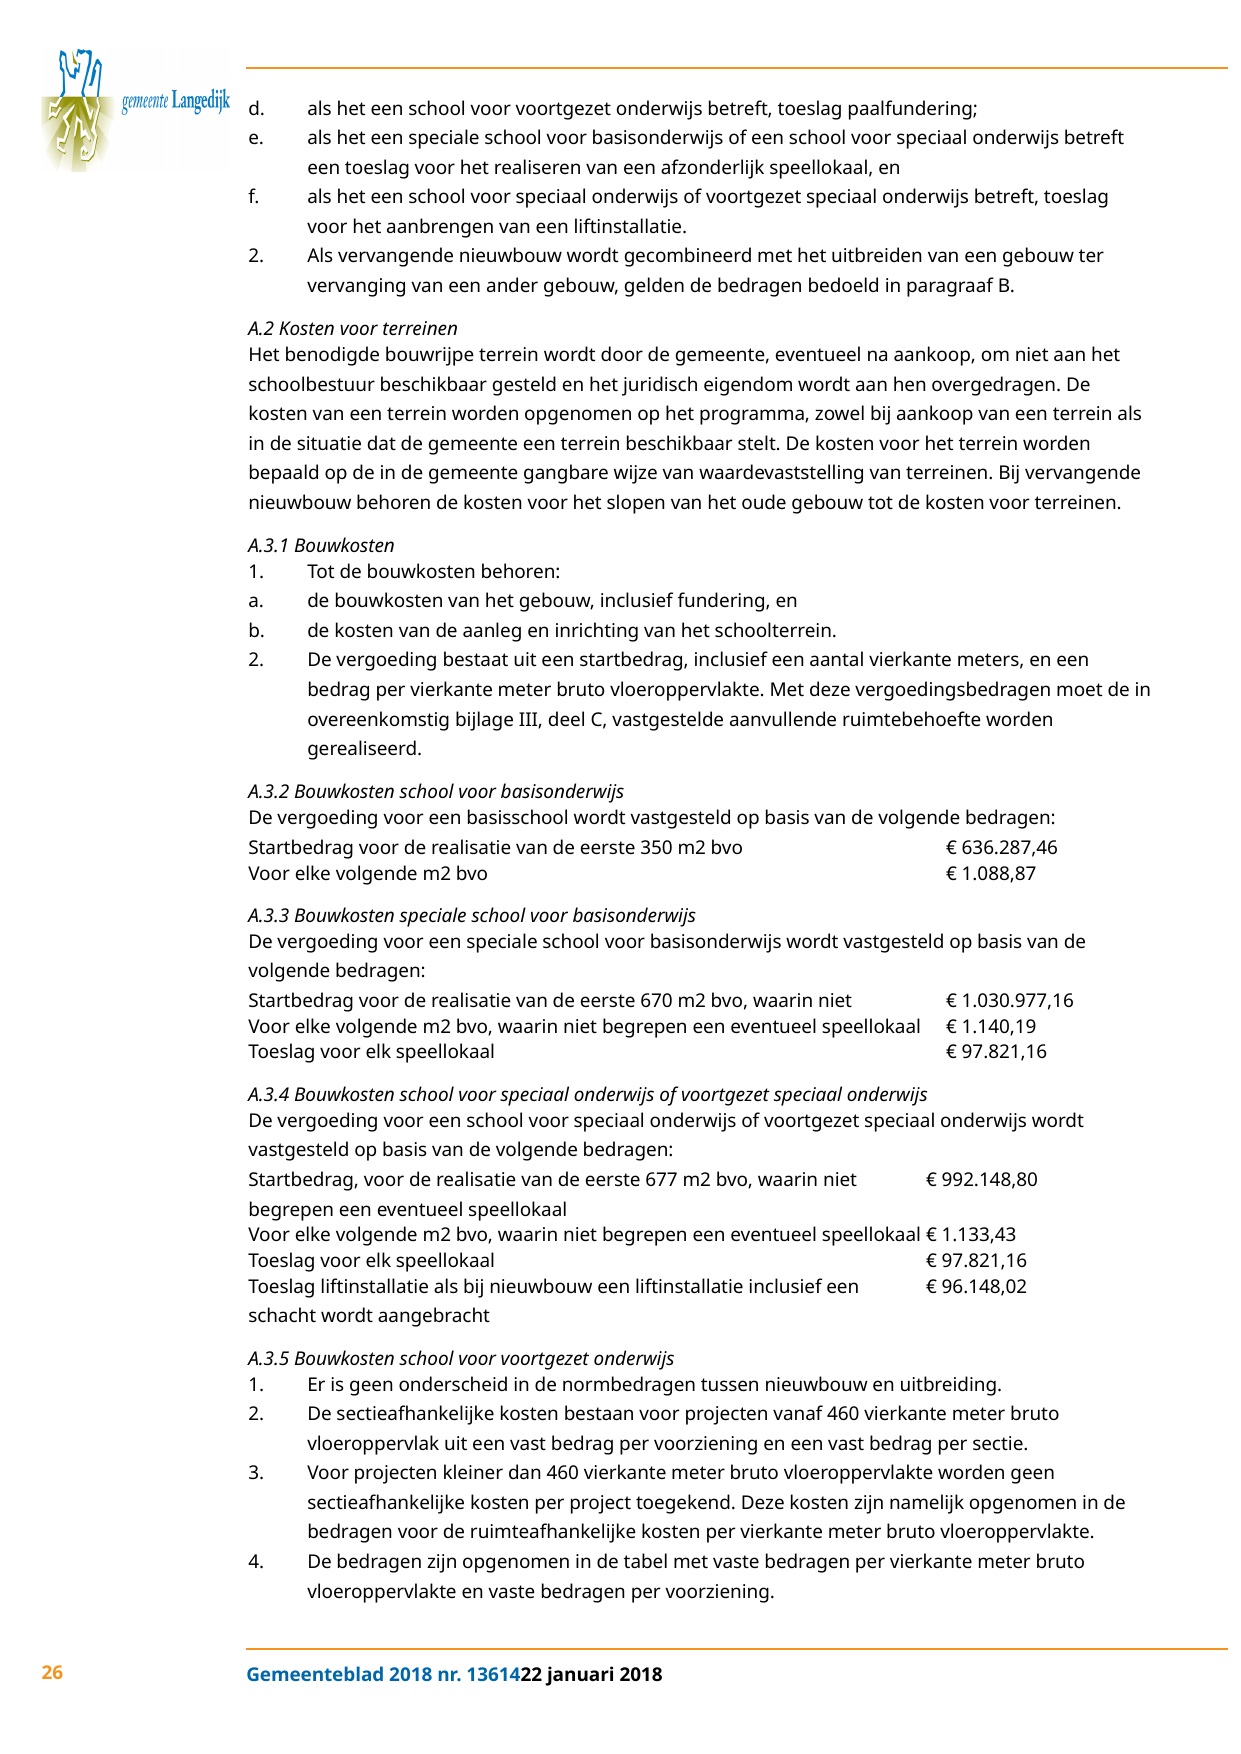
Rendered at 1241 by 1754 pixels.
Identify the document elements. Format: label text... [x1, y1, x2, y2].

list De vergoeding bestaat uit een startbedrag, inclusief een aantal vierkante meters, en een bedrag per vierkante meter bruto vloeroppervlakte. Met deze vergoedingsbedragen moet de in overeenkomstig bijlage III, deel C, vastgestelde aanvullende ruimtebehoefte worden gerealiseerd. [248, 647, 1152, 761]
table_cell Voor elke volgende m2 bvo, waarin niet begrepen een eventueel speellokaal [248, 1013, 946, 1039]
table_cell € 97.821,16 [926, 1247, 1152, 1273]
table_cell Voor elke volgende m2 bvo [248, 860, 946, 885]
text A.3.2 Bouwkosten school voor basisonderwijs [248, 778, 1152, 804]
list als het een school voor voortgezet onderwijs betreft, toeslag paalfundering; [248, 95, 1152, 121]
text De vergoeding voor een speciale school voor basisonderwijs wordt vastgesteld op basis van de volgende bedragen: [248, 928, 1152, 983]
table_header € 636.287,46 [946, 834, 1152, 860]
list als het een school voor speciaal onderwijs of voortgezet speciaal onderwijs betreft, toeslag voor het aanbrengen van een liftinstallatie. [248, 183, 1152, 239]
table_cell Voor elke volgende m2 bvo, waarin niet begrepen een eventueel speellokaal [248, 1221, 926, 1247]
list Als vervangende nieuwbouw wordt gecombineerd met het uitbreiden van een gebouw ter vervanging van een ander gebouw, gelden de bedragen bedoeld in paragraaf B. [248, 243, 1152, 298]
table_cell € 96.148,02 [926, 1273, 1152, 1328]
table_header Startbedrag, voor de realisatie van de eerste 677 m2 bvo, waarin niet begrepen een eventueel speellokaal [248, 1166, 926, 1221]
picture [41, 47, 231, 172]
list de bouwkosten van het gebouw, inclusief fundering, en [248, 587, 1152, 613]
text A.2 Kosten voor terreinen [248, 315, 1152, 341]
text A.3.3 Bouwkosten speciale school voor basisonderwijs [248, 902, 1152, 928]
text A.3.4 Bouwkosten school voor speciaal onderwijs of voortgezet speciaal onderwijs [248, 1081, 1152, 1107]
table_cell € 1.133,43 [926, 1221, 1152, 1247]
text Het benodigde bouwrijpe terrein wordt door de gemeente, eventueel na aankoop, om niet aan het schoolbestuur beschikbaar gesteld en het juridisch eigendom wordt aan hen overgedragen. De kosten van een terrein worden opgenomen op het programma, zowel bij aankoop van een terrein als in de situatie dat de gemeente een terrein beschikbaar stelt. De kosten voor het terrein worden bepaald op de in de gemeente gangbare wijze van waardevaststelling van terreinen. Bij vervangende nieuwbouw behoren de kosten voor het slopen van het oude gebouw tot de kosten voor terreinen. [248, 341, 1152, 515]
table_cell € 1.140,19 [946, 1013, 1152, 1039]
list De sectieafhankelijke kosten bestaan voor projecten vanaf 460 vierkante meter bruto vloeroppervlak uit een vast bedrag per voorziening en een vast bedrag per sectie. [248, 1400, 1152, 1456]
list Er is geen onderscheid in de normbedragen tussen nieuwbouw en uitbreiding. [248, 1371, 1152, 1396]
list Voor projecten kleiner dan 460 vierkante meter bruto vloeroppervlakte worden geen sectieafhankelijke kosten per project toegekend. Deze kosten zijn namelijk opgenomen in de bedragen voor de ruimteafhankelijke kosten per vierkante meter bruto vloeroppervlakte. [248, 1459, 1152, 1544]
table_cell Toeslag voor elk speellokaal [248, 1247, 926, 1273]
text A.3.1 Bouwkosten [248, 532, 1152, 558]
text A.3.5 Bouwkosten school voor voortgezet onderwijs [248, 1345, 1152, 1371]
table_header € 992.148,80 [926, 1166, 1152, 1221]
table_cell Toeslag liftinstallatie als bij nieuwbouw een liftinstallatie inclusief een schacht wordt aangebracht [248, 1273, 926, 1328]
table_cell Toeslag voor elk speellokaal [248, 1039, 946, 1064]
list als het een speciale school voor basisonderwijs of een school voor speciaal onderwijs betreft een toeslag voor het realiseren van een afzonderlijk speellokaal, en [248, 124, 1152, 180]
table_header € 1.030.977,16 [946, 987, 1152, 1013]
table_cell € 1.088,87 [946, 860, 1152, 885]
list de kosten van de aanleg en inrichting van het schoolterrein. [248, 617, 1152, 643]
text De vergoeding voor een school voor speciaal onderwijs of voortgezet speciaal onderwijs wordt vastgesteld op basis van de volgende bedragen: [248, 1107, 1152, 1162]
text De vergoeding voor een basisschool wordt vastgesteld op basis van de volgende bedragen: [248, 804, 1152, 830]
table_cell € 97.821,16 [946, 1039, 1152, 1064]
list De bedragen zijn opgenomen in de tabel met vaste bedragen per vierkante meter bruto vloeroppervlakte en vaste bedragen per voorziening. [248, 1548, 1152, 1603]
table_header Startbedrag voor de realisatie van de eerste 350 m2 bvo [248, 834, 946, 860]
table_header Startbedrag voor de realisatie van de eerste 670 m2 bvo, waarin niet [248, 987, 946, 1013]
list Tot de bouwkosten behoren: [248, 558, 1152, 584]
